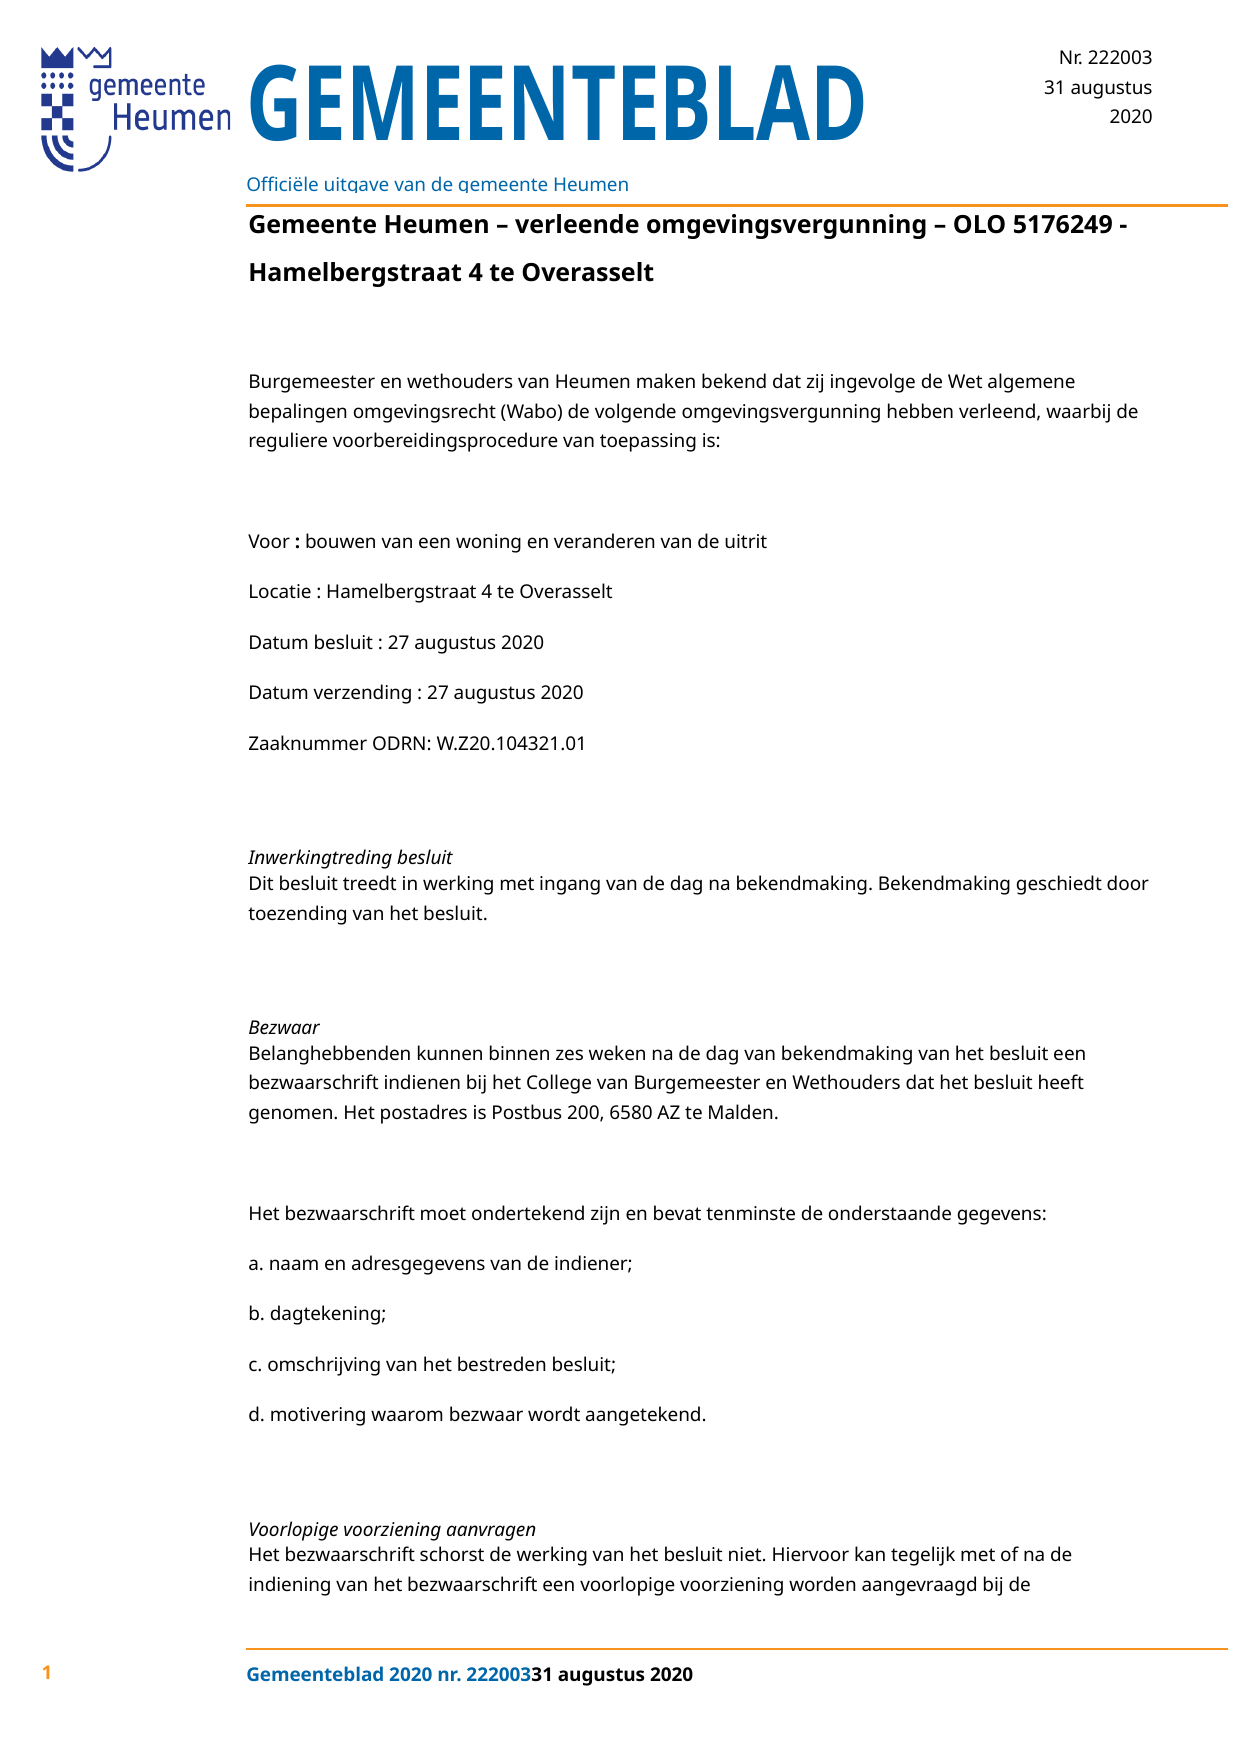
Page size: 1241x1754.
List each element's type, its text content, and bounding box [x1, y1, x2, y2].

text Voor : bouwen van een woning en veranderen van de uitrit [248, 528, 1152, 554]
text Inwerkingtreding besluit [248, 844, 1152, 870]
text Dit besluit treedt in werking met ingang van de dag na bekendmaking. Bekendmaking geschiedt door toezending van het besluit. [248, 870, 1152, 925]
text d. motivering waarom bezwaar wordt aangetekend. [248, 1401, 1152, 1427]
text c. omschrijving van het bestreden besluit; [248, 1351, 1152, 1377]
text Burgemeester en wethouders van Heumen maken bekend dat zij ingevolge de Wet algemene bepalingen omgevingsrecht (Wabo) de volgende omgevingsvergunning hebben verleend, waarbij de reguliere voorbereidingsprocedure van toepassing is: [248, 368, 1152, 453]
text Zaaknummer ODRN: W.Z20.104321.01 [248, 730, 1152, 756]
text Gemeente Heumen – verleende omgevingsvergunning – OLO 5176249 - Hamelbergstraat 4 te Overasselt [248, 207, 1152, 288]
text Locatie : Hamelbergstraat 4 te Overasselt [248, 579, 1152, 604]
text Datum besluit : 27 augustus 2020 [248, 629, 1152, 655]
picture [41, 47, 231, 172]
text Datum verzending : 27 augustus 2020 [248, 679, 1152, 705]
text a. naam en adresgegevens van de indiener; [248, 1250, 1152, 1276]
text b. dagtekening; [248, 1301, 1152, 1326]
text Bezwaar [248, 1014, 1152, 1040]
text Belanghebbenden kunnen binnen zes weken na de dag van bekendmaking van het besluit een bezwaarschrift indienen bij het College van Burgemeester en Wethouders dat het besluit heeft genomen. Het postadres is Postbus 200, 6580 AZ te Malden. [248, 1040, 1152, 1125]
text Het bezwaarschrift schorst de werking van het besluit niet. Hiervoor kan tegelijk met of na de indiening van het bezwaarschrift een voorlopige voorziening worden aangevraagd bij de [248, 1542, 1152, 1597]
text Voorlopige voorziening aanvragen [248, 1516, 1152, 1542]
text Het bezwaarschrift moet ondertekend zijn en bevat tenminste de onderstaande gegevens: [248, 1200, 1152, 1226]
